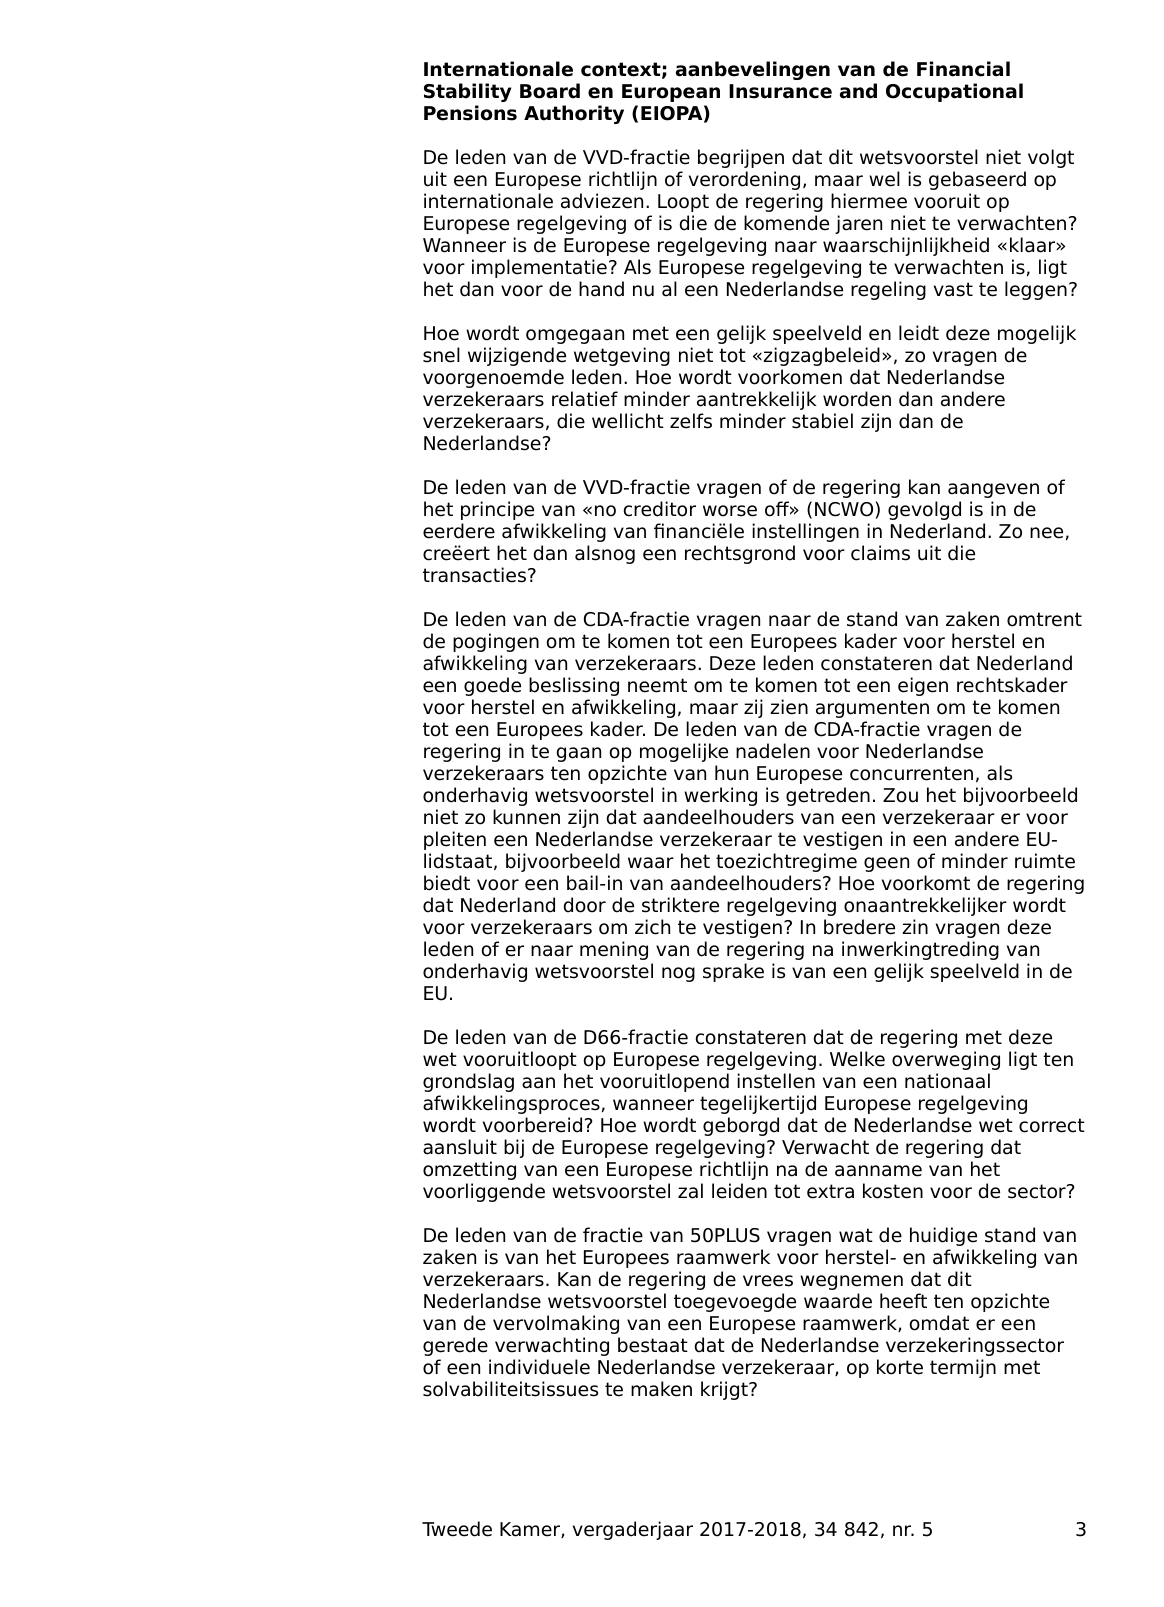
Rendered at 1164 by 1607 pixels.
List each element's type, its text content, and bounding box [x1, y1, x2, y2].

text Hoe wordt omgegaan met een gelijk speelveld en leidt deze mogelijk snel wijzigende wetgeving niet tot «zigzagbeleid», zo vragen de voorgenoemde leden. Hoe wordt voorkomen dat Nederlandse verzekeraars relatief minder aantrekkelijk worden dan andere verzekeraars, die wellicht zelfs minder stabiel zijn dan de Nederlandse? [422, 323, 1087, 455]
text De leden van de fractie van 50PLUS vragen wat de huidige stand van zaken is van het Europees raamwerk voor herstel- en afwikkeling van verzekeraars. Kan de regering de vrees wegnemen dat dit Nederlandse wetsvoorstel toegevoegde waarde heeft ten opzichte van de vervolmaking van een Europese raamwerk, omdat er een gerede verwachting bestaat dat de Nederlandse verzekeringssector of een individuele Nederlandse verzekeraar, op korte termijn met solvabiliteitsissues te maken krijgt? [422, 1225, 1087, 1401]
text De leden van de VVD-fractie vragen of de regering kan aangeven of het principe van «no creditor worse off» (NCWO) gevolgd is in de eerdere afwikkeling van financiële instellingen in Nederland. Zo nee, creëert het dan alsnog een rechtsgrond voor claims uit die transacties? [422, 477, 1087, 587]
subtitle Internationale context; aanbevelingen van de Financial Stability Board en European Insurance and Occupational Pensions Authority (EIOPA) [422, 59, 1087, 125]
text De leden van de CDA-fractie vragen naar de stand van zaken omtrent de pogingen om te komen tot een Europees kader voor herstel en afwikkeling van verzekeraars. Deze leden constateren dat Nederland een goede beslissing neemt om te komen tot een eigen rechtskader voor herstel en afwikkeling, maar zij zien argumenten om te komen tot een Europees kader. De leden van de CDA-fractie vragen de regering in te gaan op mogelijke nadelen voor Nederlandse verzekeraars ten opzichte van hun Europese concurrenten, als onderhavig wetsvoorstel in werking is getreden. Zou het bijvoorbeeld niet zo kunnen zijn dat aandeelhouders van een verzekeraar er voor pleiten een Nederlandse verzekeraar te vestigen in een andere EU-lidstaat, bijvoorbeeld waar het toezichtregime geen of minder ruimte biedt voor een bail-in van aandeelhouders? Hoe voorkomt de regering dat Nederland door de striktere regelgeving onaantrekkelijker wordt voor verzekeraars om zich te vestigen? In bredere zin vragen deze leden of er naar mening van de regering na inwerkingtreding van onderhavig wetsvoorstel nog sprake is van een gelijk speelveld in de EU. [422, 609, 1087, 1005]
text De leden van de VVD-fractie begrijpen dat dit wetsvoorstel niet volgt uit een Europese richtlijn of verordening, maar wel is gebaseerd op internationale adviezen. Loopt de regering hiermee vooruit op Europese regelgeving of is die de komende jaren niet te verwachten? Wanneer is de Europese regelgeving naar waarschijnlijkheid «klaar» voor implementatie? Als Europese regelgeving te verwachten is, ligt het dan voor de hand nu al een Nederlandse regeling vast te leggen? [422, 147, 1087, 301]
text De leden van de D66-fractie constateren dat de regering met deze wet vooruitloopt op Europese regelgeving. Welke overweging ligt ten grondslag aan het vooruitlopend instellen van een nationaal afwikkelingsproces, wanneer tegelijkertijd Europese regelgeving wordt voorbereid? Hoe wordt geborgd dat de Nederlandse wet correct aansluit bij de Europese regelgeving? Verwacht de regering dat omzetting van een Europese richtlijn na de aanname van het voorliggende wetsvoorstel zal leiden tot extra kosten voor de sector? [422, 1027, 1087, 1203]
